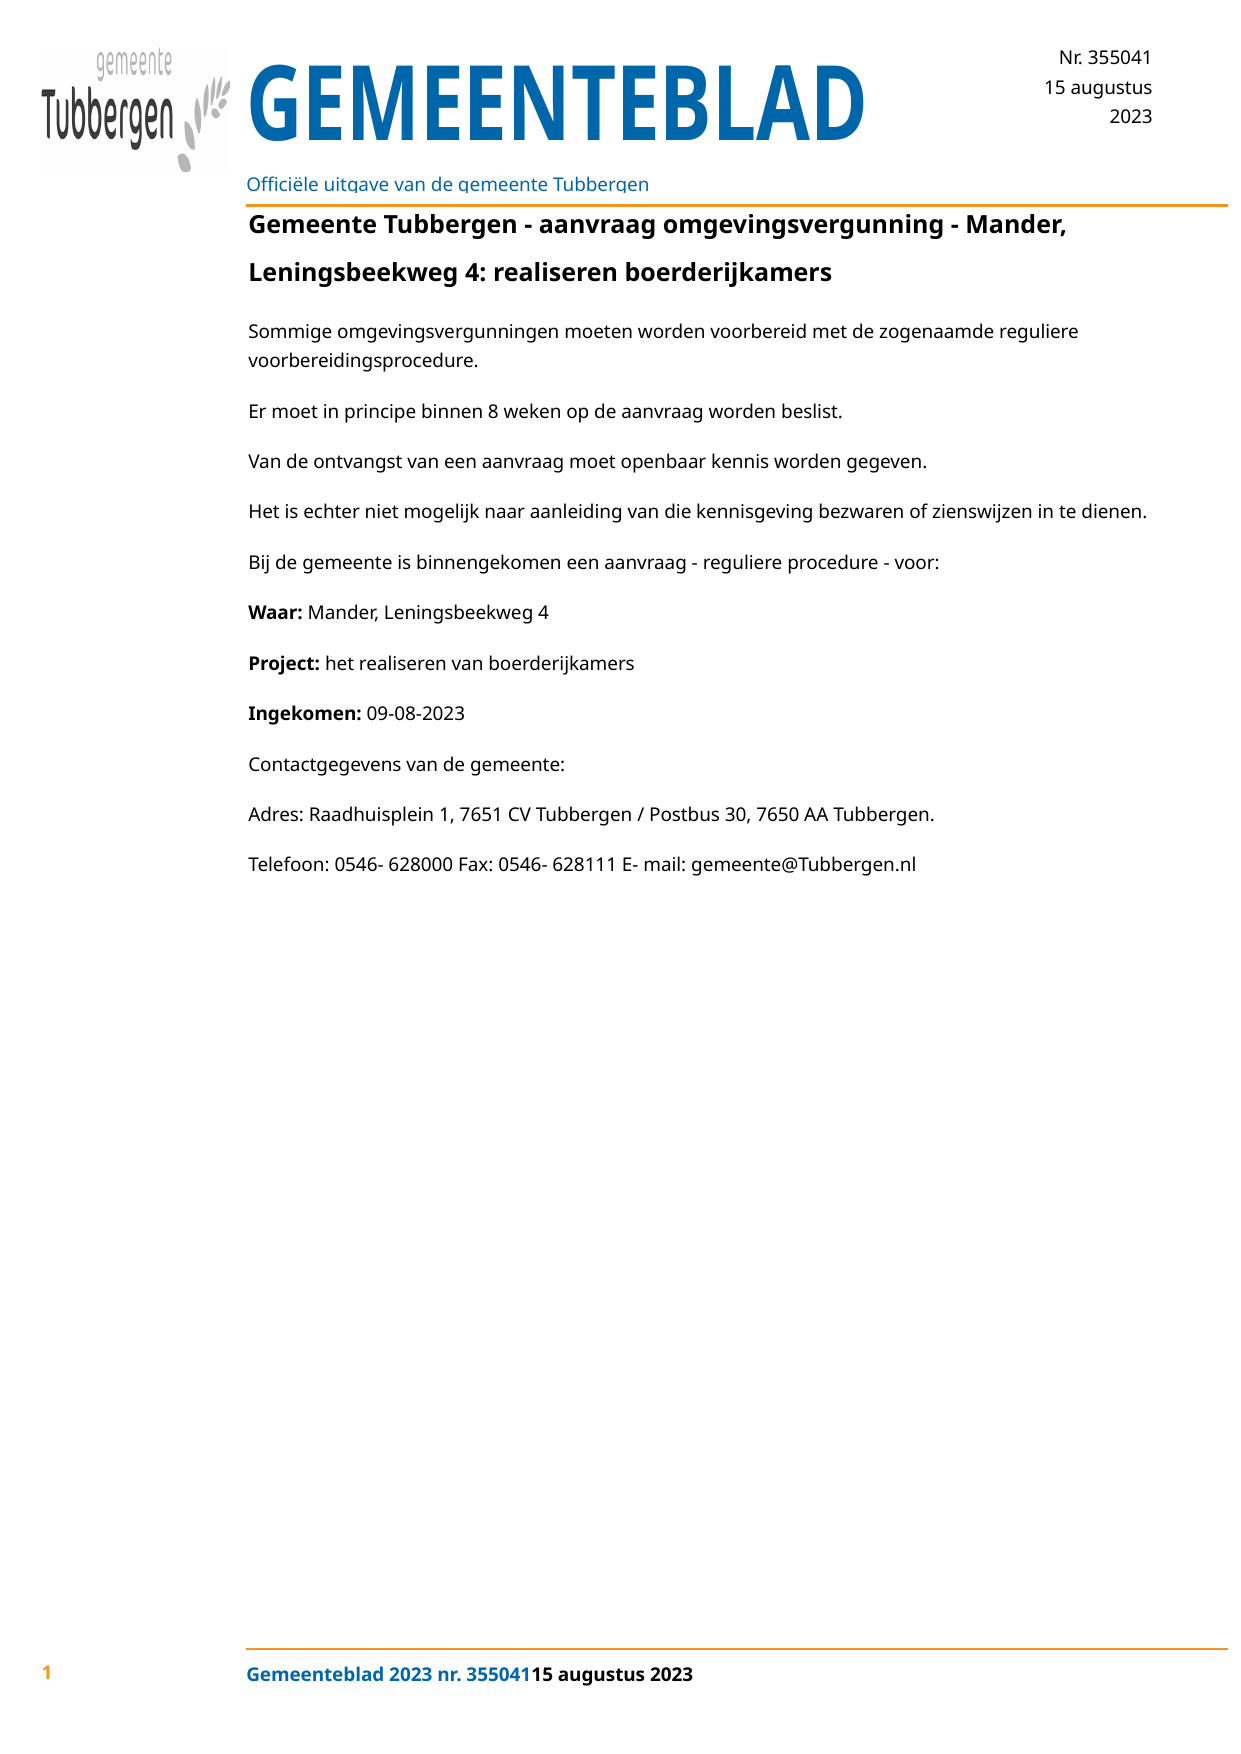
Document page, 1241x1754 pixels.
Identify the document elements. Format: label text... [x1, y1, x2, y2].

text Adres: Raadhuisplein 1, 7651 CV Tubbergen / Postbus 30, 7650 AA Tubbergen. [248, 801, 1152, 827]
text Waar: Mander, Leningsbeekweg 4 [248, 599, 1152, 625]
text Contactgegevens van de gemeente: [248, 751, 1152, 777]
text Telefoon: 0546- 628000 Fax: 0546- 628111 E- mail: gemeente@Tubbergen.nl [248, 852, 1152, 877]
text Bij de gemeente is binnengekomen een aanvraag - reguliere procedure - voor: [248, 549, 1152, 575]
text Er moet in principe binnen 8 weken op de aanvraag worden beslist. [248, 398, 1152, 424]
text Van de ontvangst van een aanvraag moet openbaar kennis worden gegeven. [248, 448, 1152, 474]
text Project: het realiseren van boerderijkamers [248, 650, 1152, 676]
text Het is echter niet mogelijk naar aanleiding van die kennisgeving bezwaren of zienswijzen in te dienen. [248, 499, 1152, 524]
text Ingekomen: 09-08-2023 [248, 700, 1152, 726]
picture [41, 47, 231, 172]
text Sommige omgevingsvergunningen moeten worden voorbereid met de zogenaamde reguliere voorbereidingsprocedure. [248, 318, 1152, 373]
text Gemeente Tubbergen - aanvraag omgevingsvergunning - Mander, Leningsbeekweg 4: realiseren boerderijkamers [248, 207, 1152, 288]
